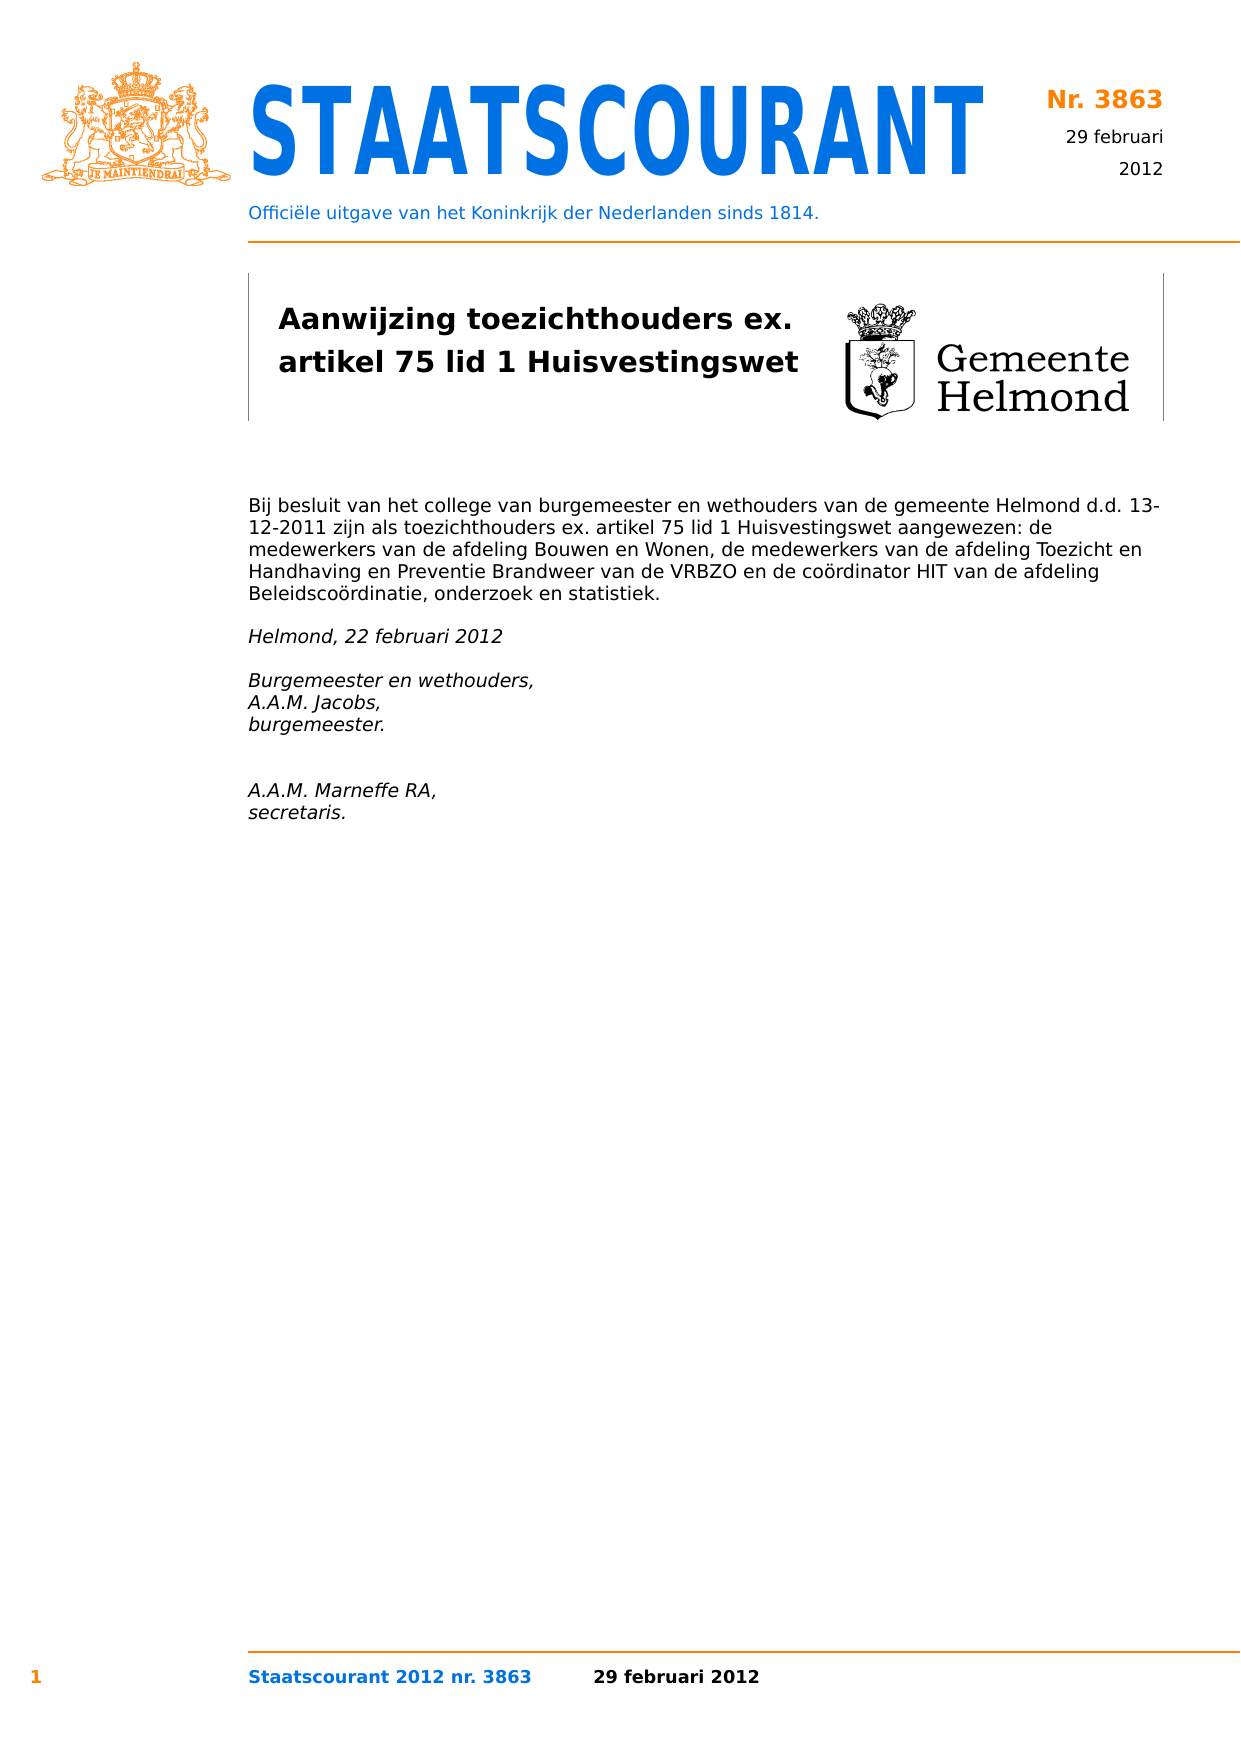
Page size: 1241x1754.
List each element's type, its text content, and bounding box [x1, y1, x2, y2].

text Burgemeester en wethouders, A.A.M. Jacobs, burgemeester. [248, 670, 1163, 736]
subtitle Aanwijzing toezichthouders ex. artikel 75 lid 1 Huisvestingswet [249, 273, 1163, 421]
picture [844, 302, 1134, 421]
table_cell 2012 [998, 153, 1240, 203]
picture [41, 62, 231, 186]
text Bij besluit van het college van burgemeester en wethouders van de gemeente Helmond d.d. 13-12-2011 zijn als toezichthouders ex. artikel 75 lid 1 Huisvestingswet aangewezen: de medewerkers van de afdeling Bouwen en Wonen, de medewerkers van de afdeling Toezicht en Handhaving en Preventie Brandweer van de VRBZO en de coördinator HIT van de afdeling Beleidscoördinatie, onderzoek en statistiek. [248, 495, 1163, 604]
table_header Nr. 3863 [998, 62, 1240, 121]
text Helmond, 22 februari 2012 [248, 626, 1163, 648]
table_header [25, 62, 248, 241]
table_cell Officiële uitgave van het Koninkrijk der Nederlanden sinds 1814. [248, 203, 1240, 241]
table_header STAATSCOURANT [248, 62, 998, 203]
text A.A.M. Marneffe RA, secretaris. [248, 758, 1163, 824]
table_cell 29 februari [998, 121, 1240, 153]
